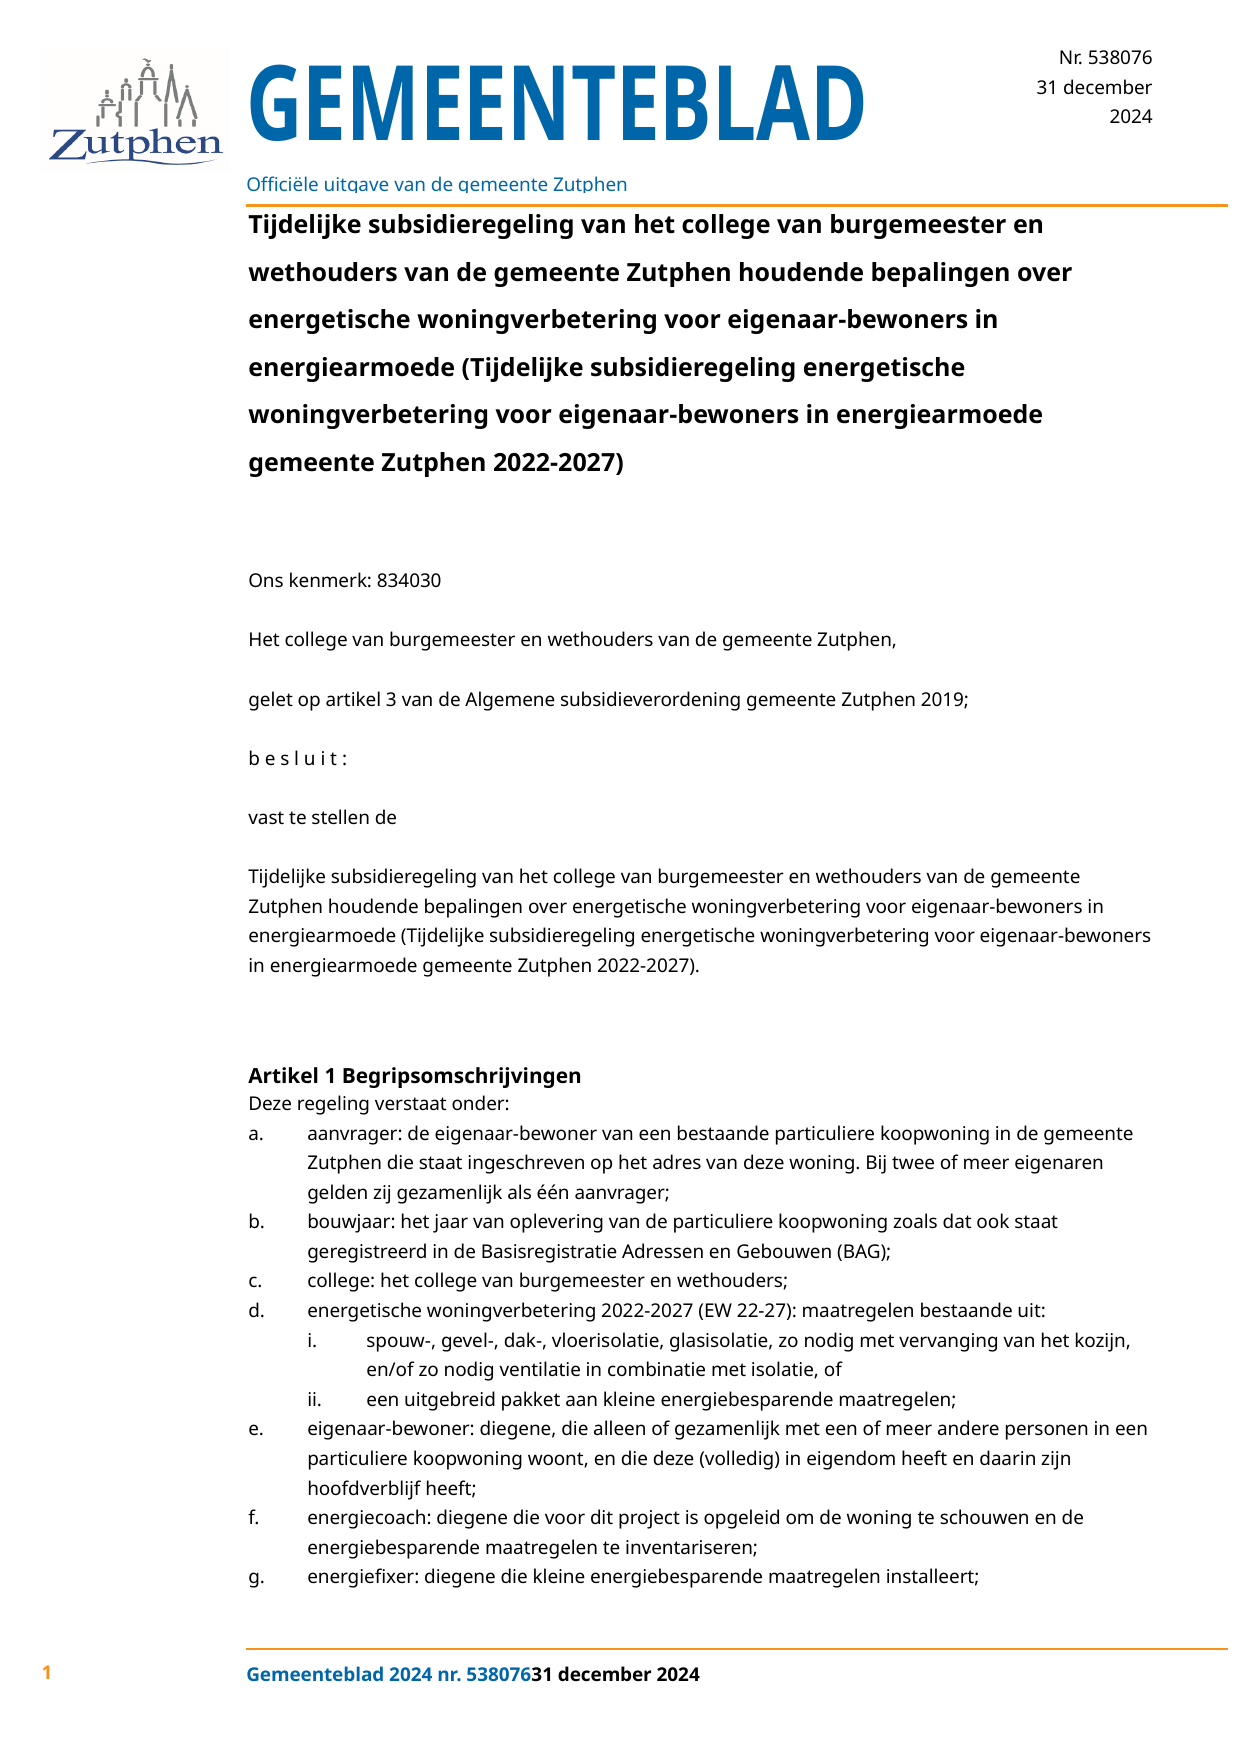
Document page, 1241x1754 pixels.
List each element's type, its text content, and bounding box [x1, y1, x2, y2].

text Deze regeling verstaat onder: [248, 1090, 1152, 1116]
list energiecoach: diegene die voor dit project is opgeleid om de woning te schouwen en de energiebesparende maatregelen te inventariseren; [248, 1504, 1152, 1559]
picture [41, 47, 231, 172]
text gelet op artikel 3 van de Algemene subsidieverordening gemeente Zutphen 2019; [248, 686, 1152, 712]
list college: het college van burgemeester en wethouders; [248, 1268, 1152, 1293]
text Het college van burgemeester en wethouders van de gemeente Zutphen, [248, 627, 1152, 652]
list energetische woningverbetering 2022-2027 (EW 22-27): maatregelen bestaande uit: [248, 1297, 1152, 1323]
list eigenaar-bewoner: diegene, die alleen of gezamenlijk met een of meer andere personen in een particuliere koopwoning woont, en die deze (volledig) in eigendom heeft en daarin zijn hoofdverblijf heeft; [248, 1416, 1152, 1500]
list energiefixer: diegene die kleine energiebesparende maatregelen installeert; [248, 1563, 1152, 1589]
list spouw-, gevel-, dak-, vloerisolatie, glasisolatie, zo nodig met vervanging van het kozijn, en/of zo nodig ventilatie in combinatie met isolatie, of [307, 1327, 1152, 1382]
list bouwjaar: het jaar van oplevering van de particuliere koopwoning zoals dat ook staat geregistreerd in de Basisregistratie Adressen en Gebouwen (BAG); [248, 1208, 1152, 1264]
text Tijdelijke subsidieregeling van het college van burgemeester en wethouders van de gemeente Zutphen houdende bepalingen over energetische woningverbetering voor eigenaar-bewoners in energiearmoede (Tijdelijke subsidieregeling energetische woningverbetering voor eigenaar-bewoners in energiearmoede gemeente Zutphen 2022-2027). [248, 863, 1152, 978]
text b e s l u i t : [248, 745, 1152, 771]
list een uitgebreid pakket aan kleine energiebesparende maatregelen; [307, 1386, 1152, 1412]
list aanvrager: de eigenaar-bewoner van een bestaande particuliere koopwoning in de gemeente Zutphen die staat ingeschreven op het adres van deze woning. Bij twee of meer eigenaren gelden zij gezamenlijk als één aanvrager; [248, 1120, 1152, 1204]
text Tijdelijke subsidieregeling van het college van burgemeester en wethouders van de gemeente Zutphen houdende bepalingen over energetische woningverbetering voor eigenaar-bewoners in energiearmoede (Tijdelijke subsidieregeling energetische woningverbetering voor eigenaar-bewoners in energiearmoede gemeente Zutphen 2022-2027) [248, 207, 1152, 479]
text Artikel 1 Begripsomschrijvingen [248, 1062, 1152, 1090]
text Ons kenmerk: 834030 [248, 567, 1152, 593]
text vast te stellen de [248, 804, 1152, 830]
